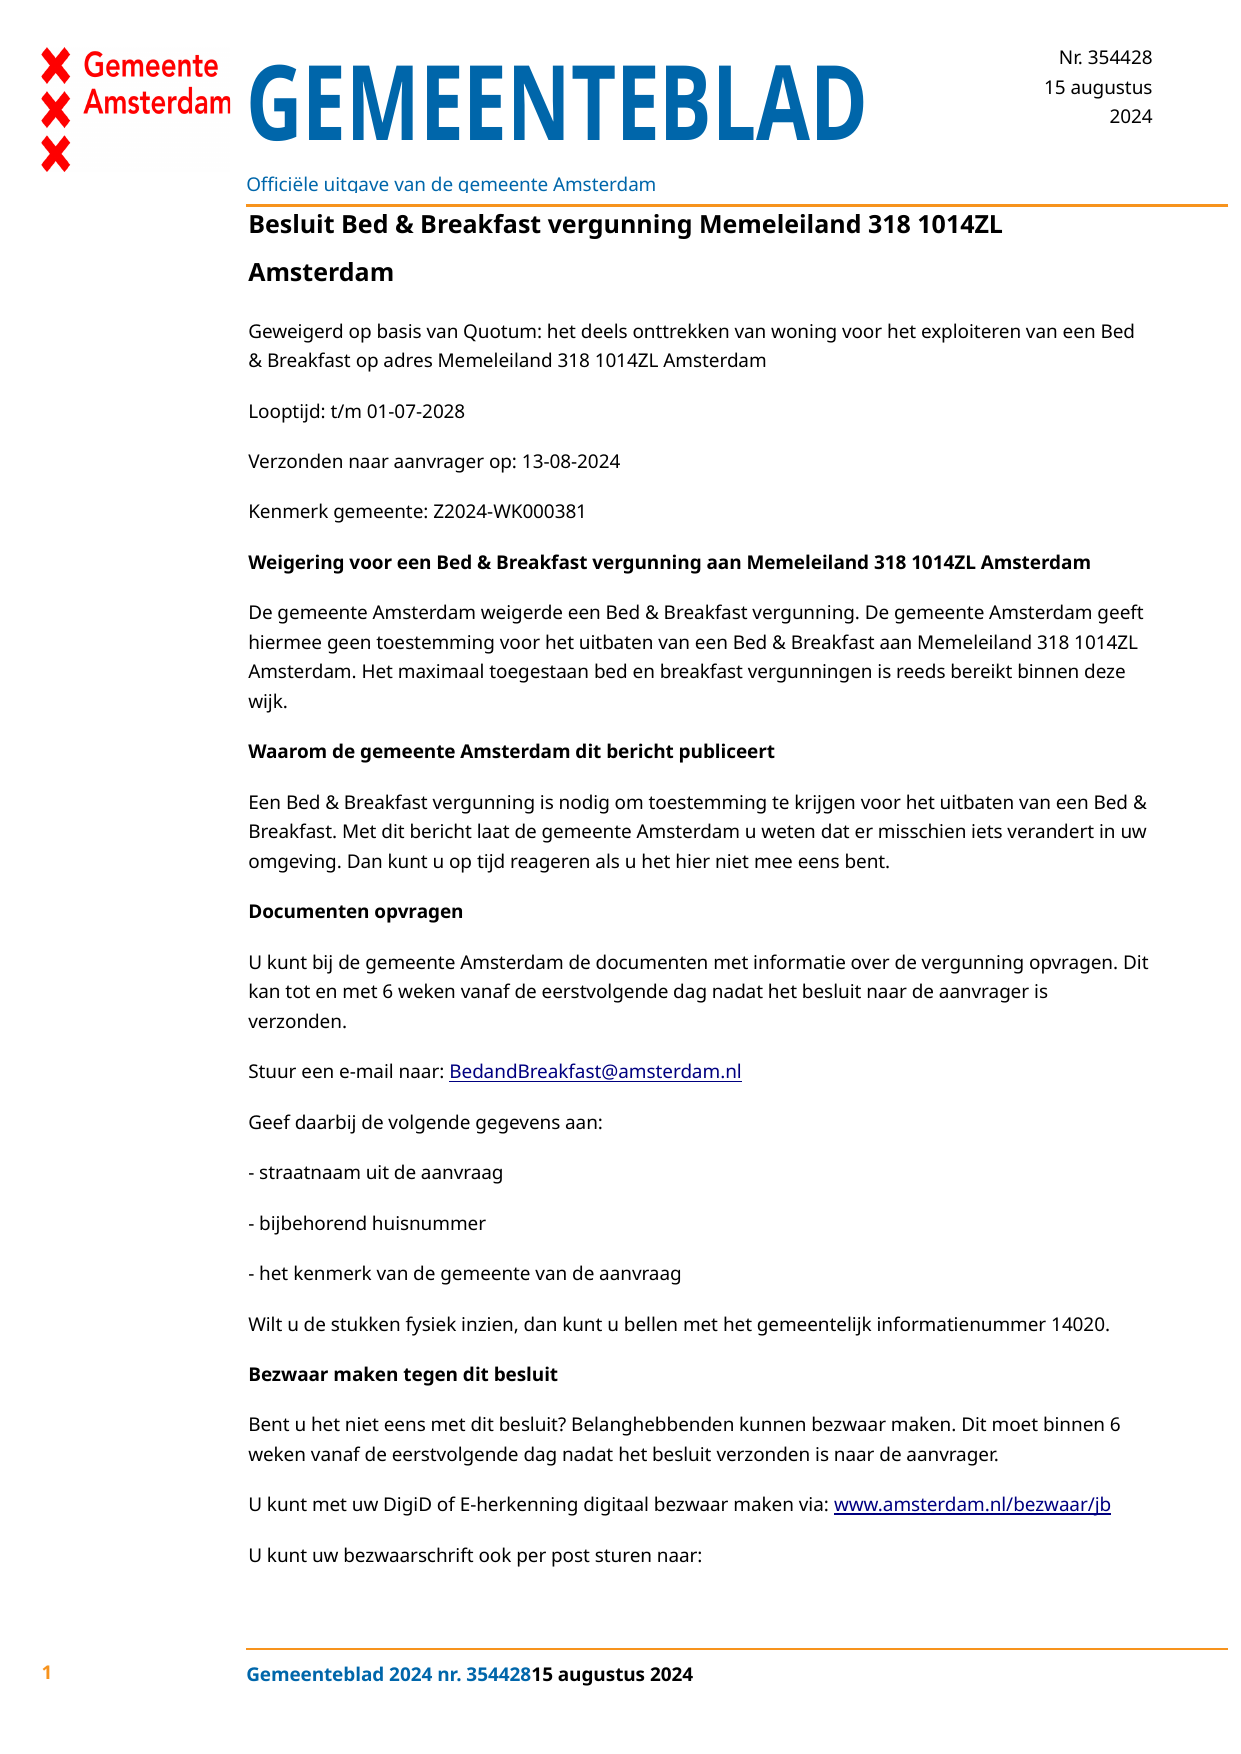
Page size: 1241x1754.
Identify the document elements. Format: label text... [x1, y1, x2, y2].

text Weigering voor een Bed & Breakfast vergunning aan Memeleiland 318 1014ZL Amsterdam [248, 549, 1152, 575]
text Looptijd: t/m 01-07-2028 [248, 398, 1152, 424]
text Stuur een e-mail naar: BedandBreakfast@amsterdam.nl [248, 1059, 1152, 1084]
text Bezwaar maken tegen dit besluit [248, 1361, 1152, 1387]
text - straatnaam uit de aanvraag [248, 1159, 1152, 1185]
text Waarom de gemeente Amsterdam dit bericht publiceert [248, 739, 1152, 764]
text - het kenmerk van de gemeente van de aanvraag [248, 1260, 1152, 1286]
text Verzonden naar aanvrager op: 13-08-2024 [248, 448, 1152, 474]
text U kunt met uw DigiD of E-herkenning digitaal bezwaar maken via: www.amsterdam.nl/bezwaar/jb [248, 1492, 1152, 1517]
text Bent u het niet eens met dit besluit? Belanghebbenden kunnen bezwaar maken. Dit moet binnen 6 weken vanaf de eerstvolgende dag nadat het besluit verzonden is naar de aanvrager. [248, 1412, 1152, 1467]
picture [41, 47, 231, 172]
text Geef daarbij de volgende gegevens aan: [248, 1109, 1152, 1135]
text Wilt u de stukken fysiek inzien, dan kunt u bellen met het gemeentelijk informatienummer 14020. [248, 1311, 1152, 1337]
text Kenmerk gemeente: Z2024-WK000381 [248, 499, 1152, 524]
text - bijbehorend huisnummer [248, 1210, 1152, 1236]
text Een Bed & Breakfast vergunning is nodig om toestemming te krijgen voor het uitbaten van een Bed & Breakfast. Met dit bericht laat de gemeente Amsterdam u weten dat er misschien iets verandert in uw omgeving. Dan kunt u op tijd reageren als u het hier niet mee eens bent. [248, 789, 1152, 874]
text Documenten opvragen [248, 899, 1152, 924]
text De gemeente Amsterdam weigerde een Bed & Breakfast vergunning. De gemeente Amsterdam geeft hiermee geen toestemming voor het uitbaten van een Bed & Breakfast aan Memeleiland 318 1014ZL Amsterdam. Het maximaal toegestaan bed en breakfast vergunningen is reeds bereikt binnen deze wijk. [248, 599, 1152, 714]
text Besluit Bed & Breakfast vergunning Memeleiland 318 1014ZL Amsterdam [248, 207, 1152, 288]
text U kunt bij de gemeente Amsterdam de documenten met informatie over de vergunning opvragen. Dit kan tot en met 6 weken vanaf de eerstvolgende dag nadat het besluit naar de aanvrager is verzonden. [248, 949, 1152, 1034]
text Geweigerd op basis van Quotum: het deels onttrekken van woning voor het exploiteren van een Bed & Breakfast op adres Memeleiland 318 1014ZL Amsterdam [248, 318, 1152, 373]
text U kunt uw bezwaarschrift ook per post sturen naar: [248, 1542, 1152, 1568]
